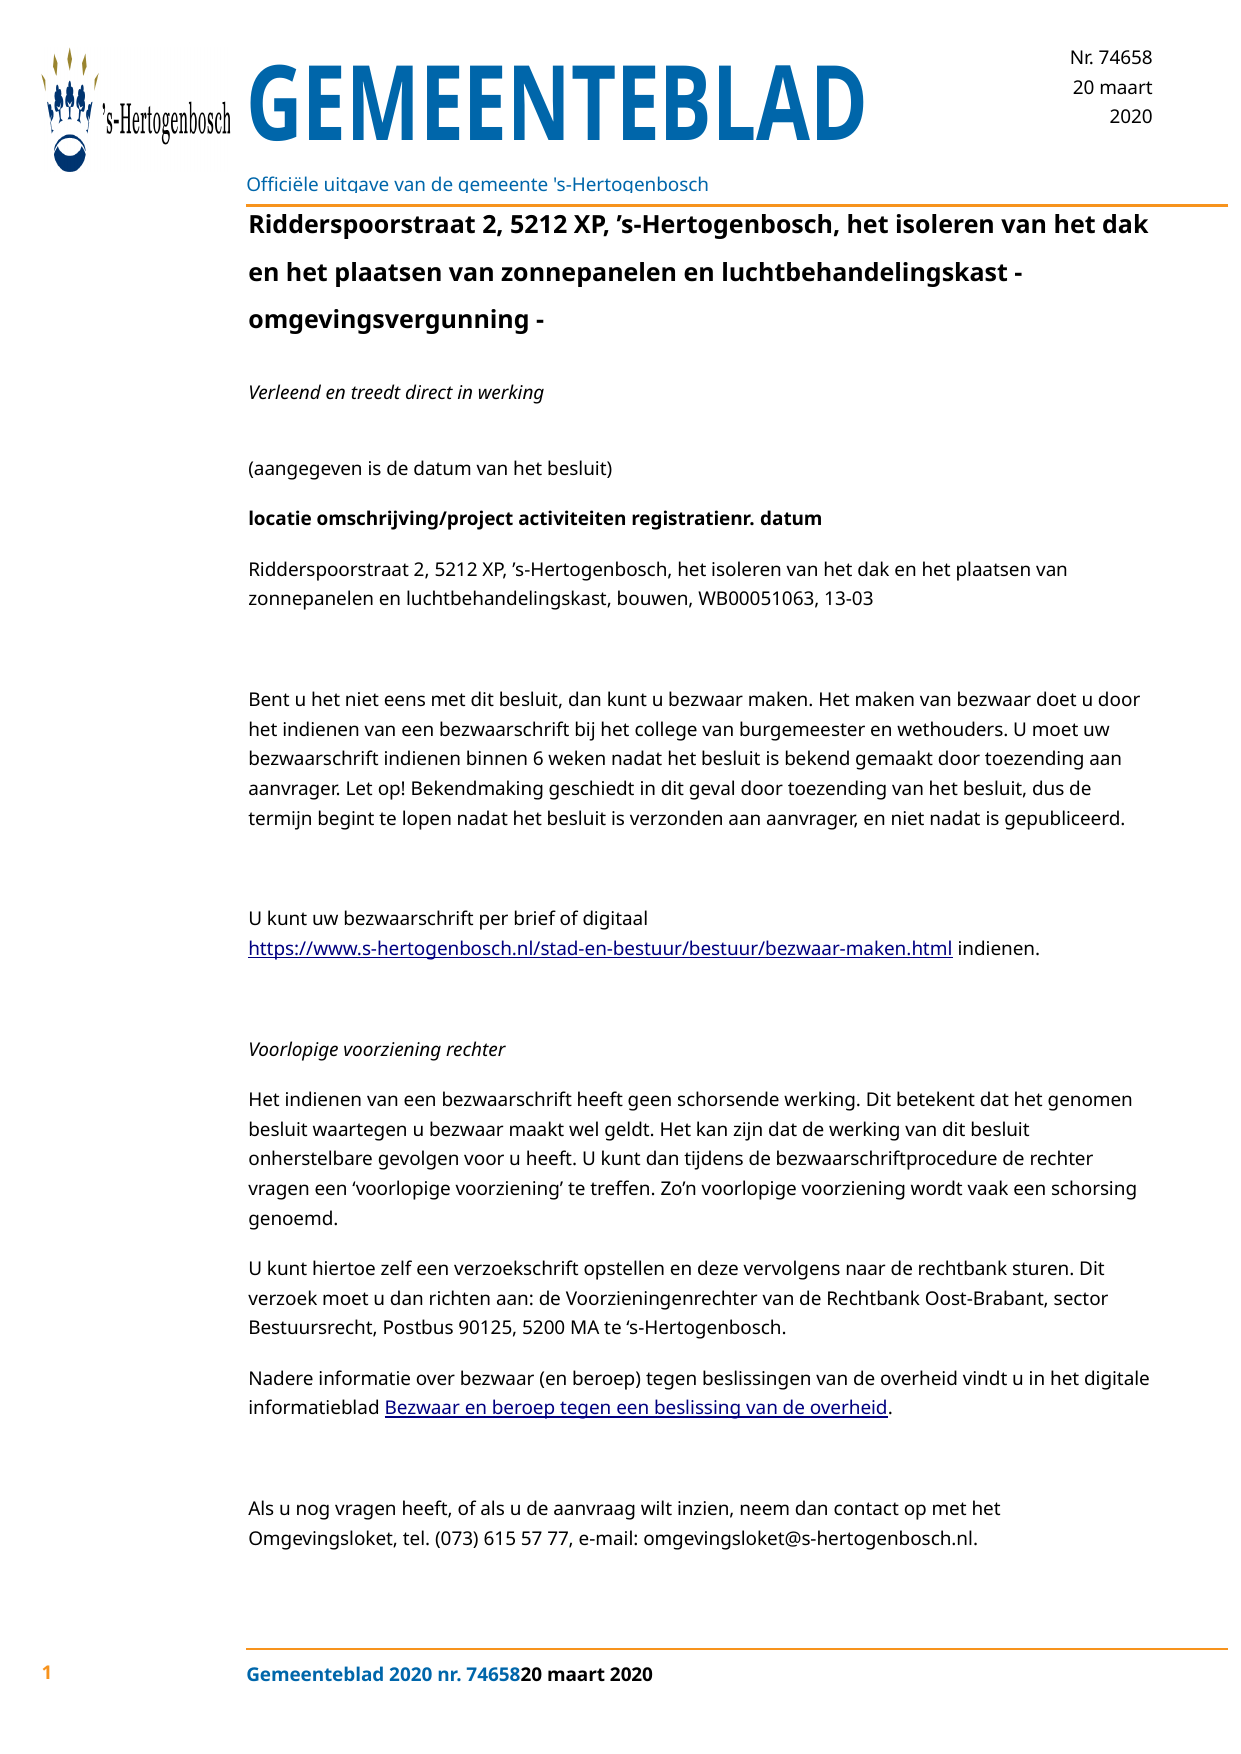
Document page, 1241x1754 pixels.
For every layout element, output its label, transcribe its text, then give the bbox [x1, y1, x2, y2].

text U kunt uw bezwaarschrift per brief of digitaal https://www.s-hertogenbosch.nl/stad-en-bestuur/bestuur/bezwaar-maken.html indienen. [248, 906, 1152, 961]
text Ridderspoorstraat 2, 5212 XP, ’s-Hertogenbosch, het isoleren van het dak en het plaatsen van zonnepanelen en luchtbehandelingskast - omgevingsvergunning - [248, 207, 1152, 336]
picture [41, 47, 231, 172]
text Het indienen van een bezwaarschrift heeft geen schorsende werking. Dit betekent dat het genomen besluit waartegen u bezwaar maakt wel geldt. Het kan zijn dat de werking van dit besluit onherstelbare gevolgen voor u heeft. U kunt dan tijdens de bezwaarschriftprocedure de rechter vragen een ‘voorlopige voorziening’ te treffen. Zo’n voorlopige voorziening wordt vaak een schorsing genoemd. [248, 1086, 1152, 1231]
text (aangegeven is de datum van het besluit) [248, 455, 1152, 481]
text Nadere informatie over bezwaar (en beroep) tegen beslissingen van de overheid vindt u in het digitale informatieblad Bezwaar en beroep tegen een beslissing van de overheid. [248, 1365, 1152, 1420]
text locatie omschrijving/project activiteiten registratienr. datum [248, 506, 1152, 531]
text U kunt hiertoe zelf een verzoekschrift opstellen en deze vervolgens naar de rechtbank sturen. Dit verzoek moet u dan richten aan: de Voorzieningenrechter van de Rechtbank Oost-Brabant, sector Bestuursrecht, Postbus 90125, 5200 MA te ‘s-Hertogenbosch. [248, 1255, 1152, 1340]
text Bent u het niet eens met dit besluit, dan kunt u bezwaar maken. Het maken van bezwaar doet u door het indienen van een bezwaarschrift bij het college van burgemeester en wethouders. U moet uw bezwaarschrift indienen binnen 6 weken nadat het besluit is bekend gemaakt door toezending aan aanvrager. Let op! Bekendmaking geschiedt in dit geval door toezending van het besluit, dus de termijn begint te lopen nadat het besluit is verzonden aan aanvrager, en niet nadat is gepubliceerd. [248, 686, 1152, 831]
text Ridderspoorstraat 2, 5212 XP, ’s-Hertogenbosch, het isoleren van het dak en het plaatsen van zonnepanelen en luchtbehandelingskast, bouwen, WB00051063, 13-03 [248, 556, 1152, 611]
text Voorlopige voorziening rechter [248, 1036, 1152, 1062]
text Als u nog vragen heeft, of als u de aanvraag wilt inzien, neem dan contact op met het Omgevingsloket, tel. (073) 615 57 77, e-mail: omgevingsloket@s-hertogenbosch.nl. [248, 1495, 1152, 1551]
text Verleend en treedt direct in werking [248, 379, 1152, 405]
